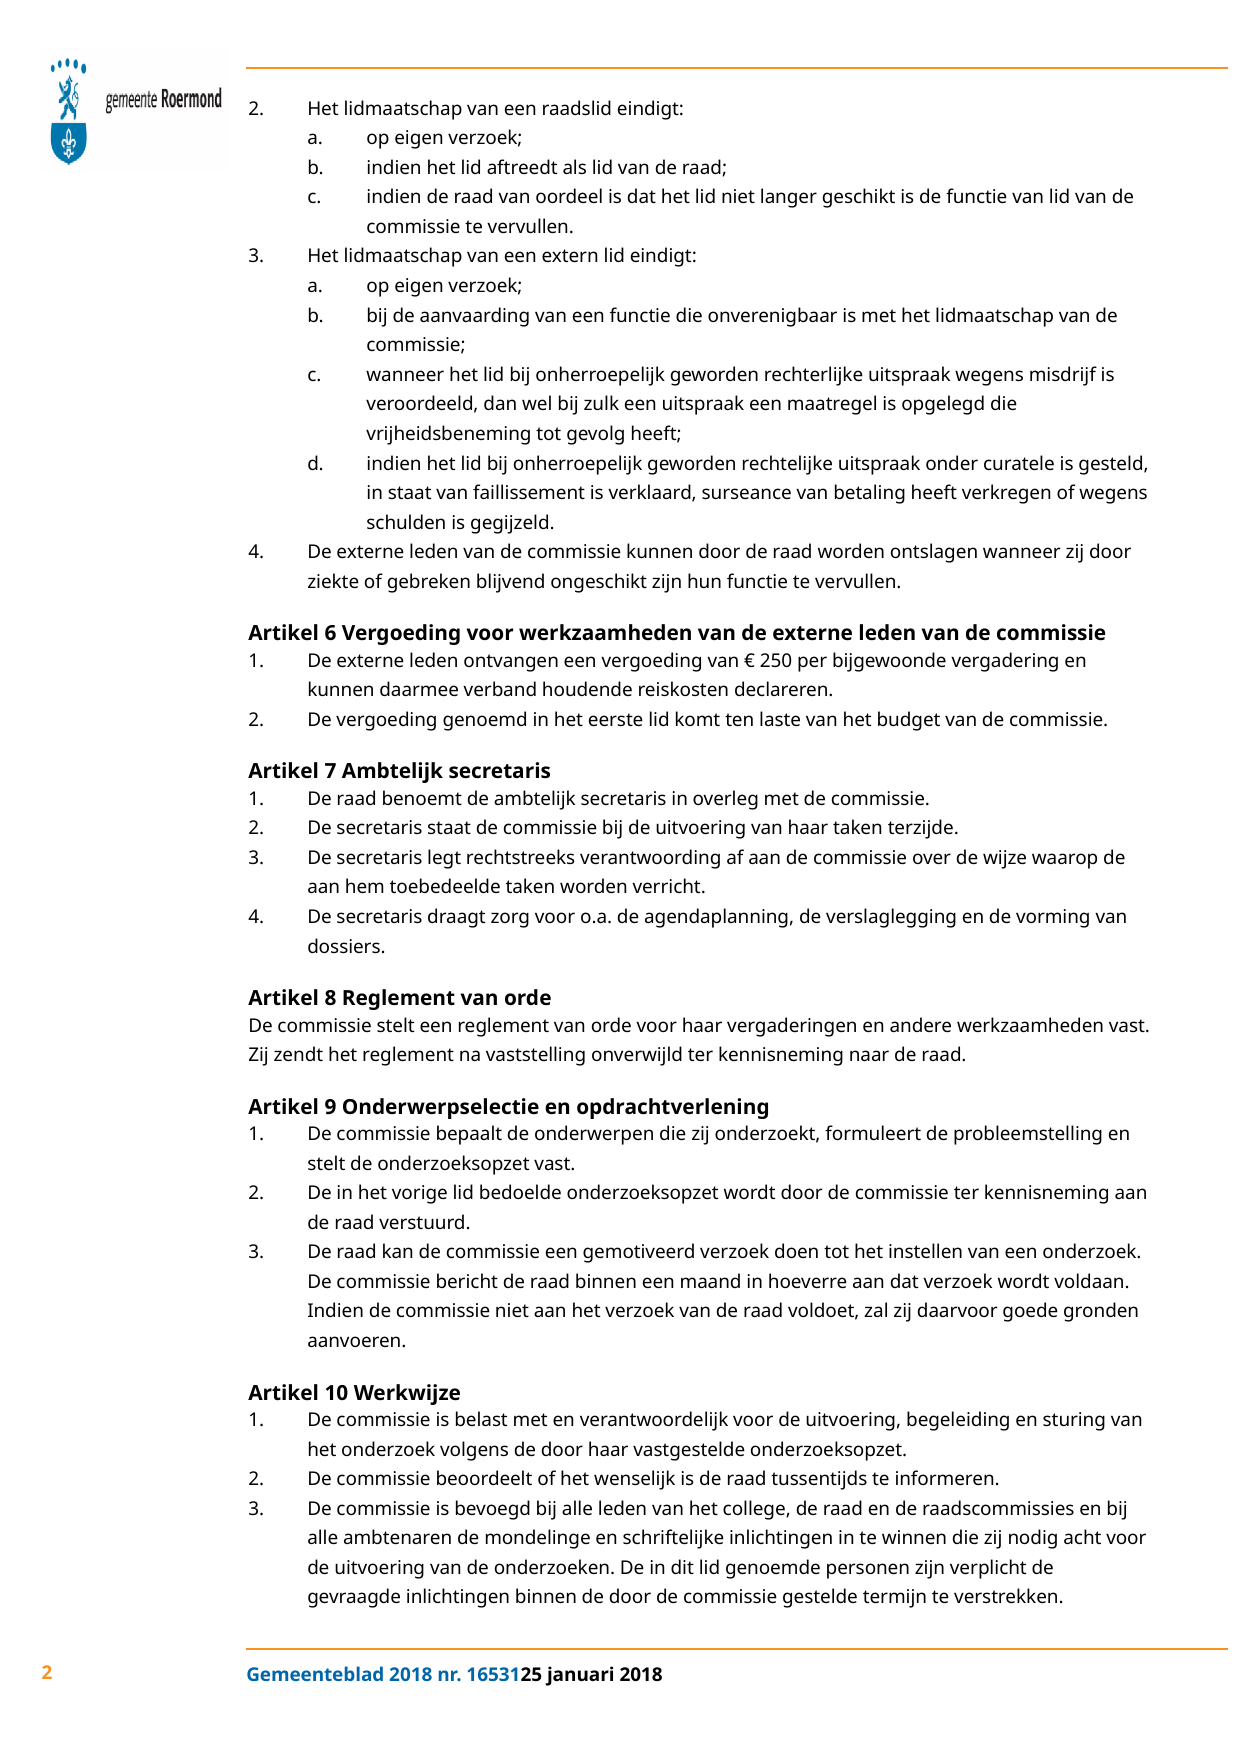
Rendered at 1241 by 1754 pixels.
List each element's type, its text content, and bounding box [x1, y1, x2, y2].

list De secretaris staat de commissie bij de uitvoering van haar taken terzijde. [248, 814, 1152, 840]
list op eigen verzoek; [307, 124, 1152, 150]
list De secretaris legt rechtstreeks verantwoording af aan de commissie over de wijze waarop de aan hem toebedeelde taken worden verricht. [248, 844, 1152, 899]
list De commissie beoordeelt of het wenselijk is de raad tussentijds te informeren. [248, 1465, 1152, 1491]
list op eigen verzoek; [307, 272, 1152, 298]
text Artikel 9 Onderwerpselectie en opdrachtverlening [248, 1092, 1152, 1120]
list indien het lid aftreedt als lid van de raad; [307, 154, 1152, 180]
list De externe leden ontvangen een vergoeding van € 250 per bijgewoonde vergadering en kunnen daarmee verband houdende reiskosten declareren. [248, 647, 1152, 702]
list De vergoeding genoemd in het eerste lid komt ten laste van het budget van de commissie. [248, 706, 1152, 732]
text Artikel 7 Ambtelijk secretaris [248, 757, 1152, 785]
list De commissie bepaalt de onderwerpen die zij onderzoekt, formuleert de probleemstelling en stelt de onderzoeksopzet vast. [248, 1120, 1152, 1176]
list De in het vorige lid bedoelde onderzoeksopzet wordt door de commissie ter kennisneming aan de raad verstuurd. [248, 1179, 1152, 1235]
list wanneer het lid bij onherroepelijk geworden rechterlijke uitspraak wegens misdrijf is veroordeeld, dan wel bij zulk een uitspraak een maatregel is opgelegd die vrijheidsbeneming tot gevolg heeft; [307, 361, 1152, 446]
list indien het lid bij onherroepelijk geworden rechtelijke uitspraak onder curatele is gesteld, in staat van faillissement is verklaard, surseance van betaling heeft verkregen of wegens schulden is gegijzeld. [307, 450, 1152, 535]
list De raad benoemt de ambtelijk secretaris in overleg met de commissie. [248, 785, 1152, 811]
list De externe leden van de commissie kunnen door de raad worden ontslagen wanneer zij door ziekte of gebreken blijvend ongeschikt zijn hun functie te vervullen. [248, 538, 1152, 594]
text De commissie stelt een reglement van orde voor haar vergaderingen en andere werkzaamheden vast. Zij zendt het reglement na vaststelling onverwijld ter kennisneming naar de raad. [248, 1012, 1152, 1067]
list De secretaris draagt zorg voor o.a. de agendaplanning, de verslaglegging en de vorming van dossiers. [248, 903, 1152, 959]
list indien de raad van oordeel is dat het lid niet langer geschikt is de functie van lid van de commissie te vervullen. [307, 183, 1152, 239]
text Artikel 8 Reglement van orde [248, 983, 1152, 1012]
list Het lidmaatschap van een raadslid eindigt: [248, 95, 1152, 121]
list De commissie is belast met en verantwoordelijk voor de uitvoering, begeleiding en sturing van het onderzoek volgens de door haar vastgestelde onderzoeksopzet. [248, 1406, 1152, 1461]
list Het lidmaatschap van een extern lid eindigt: [248, 243, 1152, 268]
picture [41, 47, 231, 172]
list bij de aanvaarding van een functie die onverenigbaar is met het lidmaatschap van de commissie; [307, 302, 1152, 357]
text Artikel 10 Werkwijze [248, 1378, 1152, 1406]
list De commissie is bevoegd bij alle leden van het college, de raad en de raadscommissies en bij alle ambtenaren de mondelinge en schriftelijke inlichtingen in te winnen die zij nodig acht voor de uitvoering van de onderzoeken. De in dit lid genoemde personen zijn verplicht de gevraagde inlichtingen binnen de door de commissie gestelde termijn te verstrekken. [248, 1495, 1152, 1609]
text Artikel 6 Vergoeding voor werkzaamheden van de externe leden van de commissie [248, 618, 1152, 647]
list De raad kan de commissie een gemotiveerd verzoek doen tot het instellen van een onderzoek. De commissie bericht de raad binnen een maand in hoeverre aan dat verzoek wordt voldaan. Indien de commissie niet aan het verzoek van de raad voldoet, zal zij daarvoor goede gronden aanvoeren. [248, 1238, 1152, 1353]
